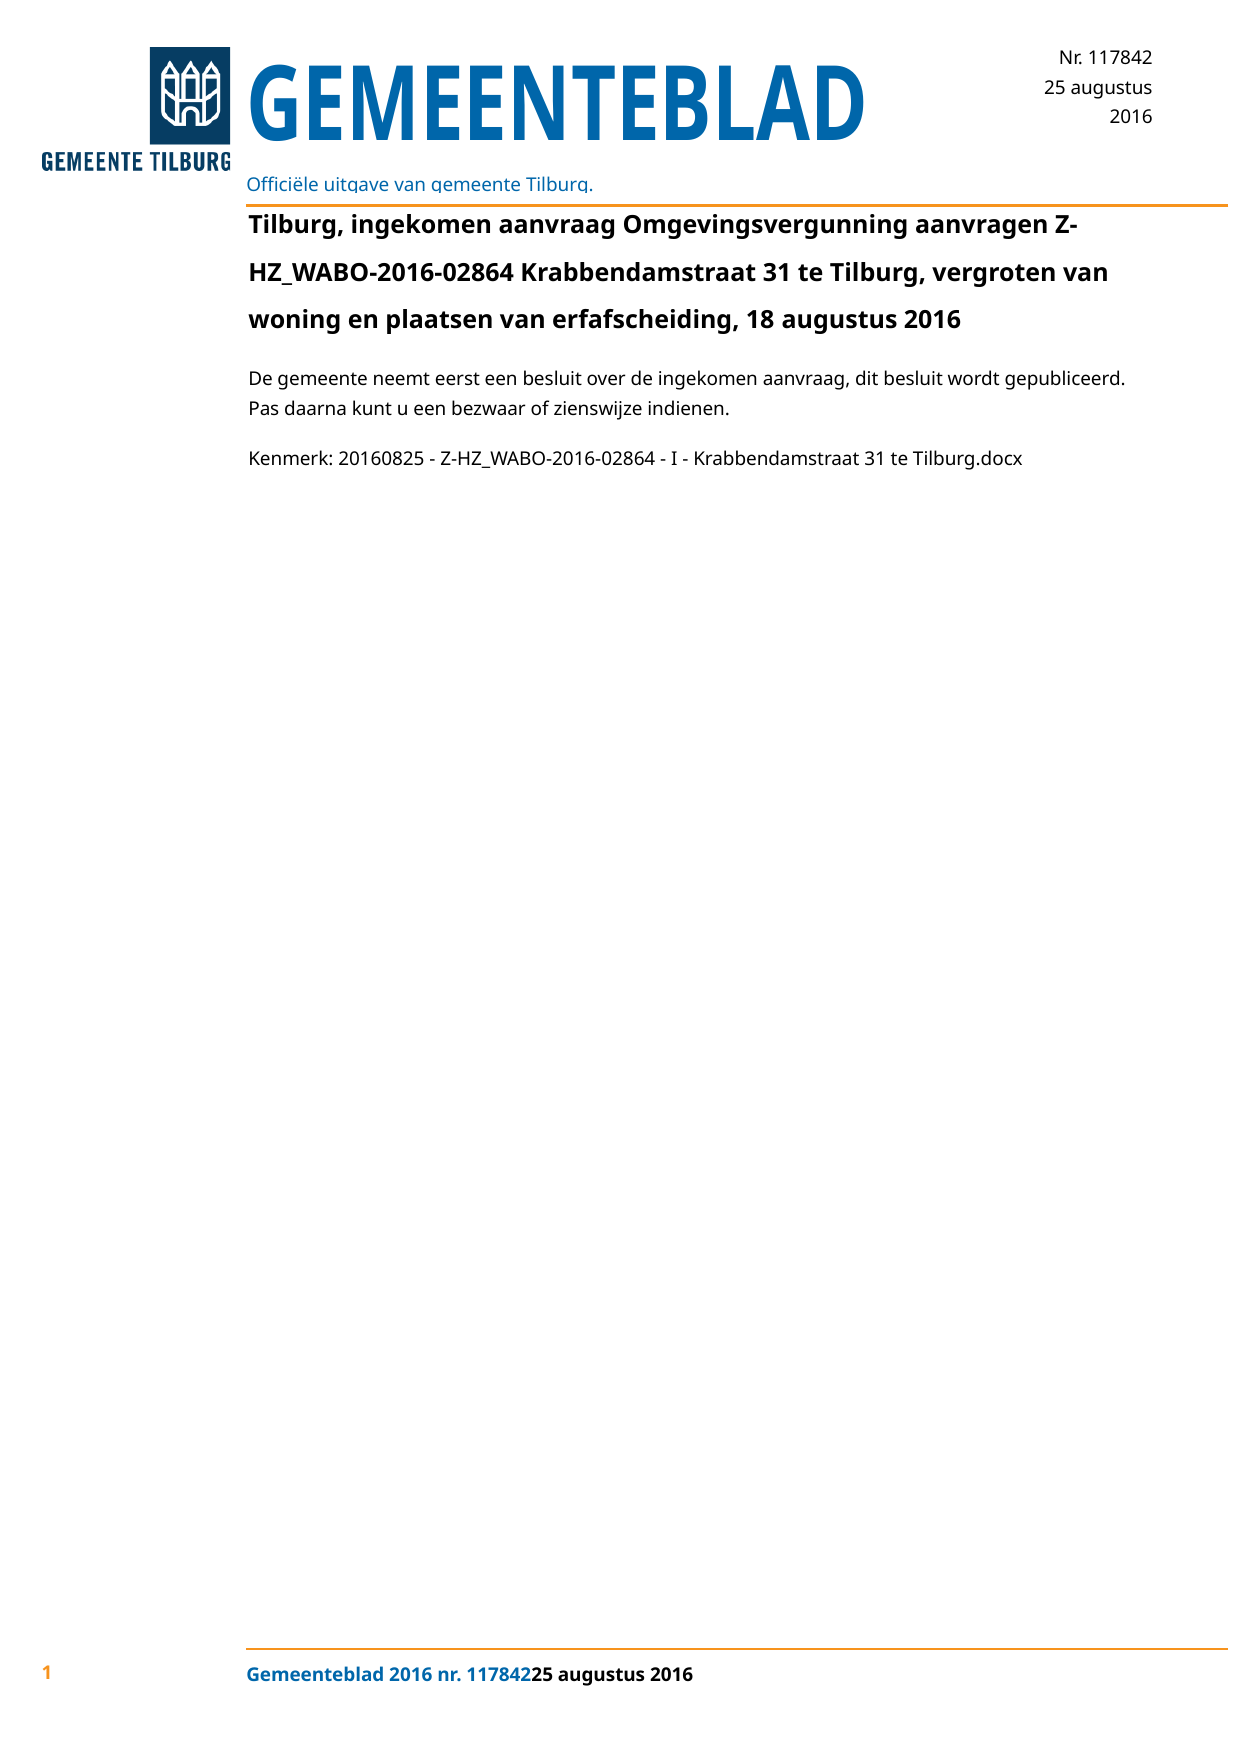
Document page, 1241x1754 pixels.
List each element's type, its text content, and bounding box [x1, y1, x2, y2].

text De gemeente neemt eerst een besluit over de ingekomen aanvraag, dit besluit wordt gepubliceerd. Pas daarna kunt u een bezwaar of zienswijze indienen. [248, 366, 1152, 421]
picture [41, 47, 231, 172]
text Kenmerk: 20160825 - Z-HZ_WABO-2016-02864 - I - Krabbendamstraat 31 te Tilburg.docx [248, 446, 1152, 471]
text Tilburg, ingekomen aanvraag Omgevingsvergunning aanvragen Z-HZ_WABO-2016-02864 Krabbendamstraat 31 te Tilburg, vergroten van woning en plaatsen van erfafscheiding, 18 augustus 2016 [248, 207, 1152, 336]
